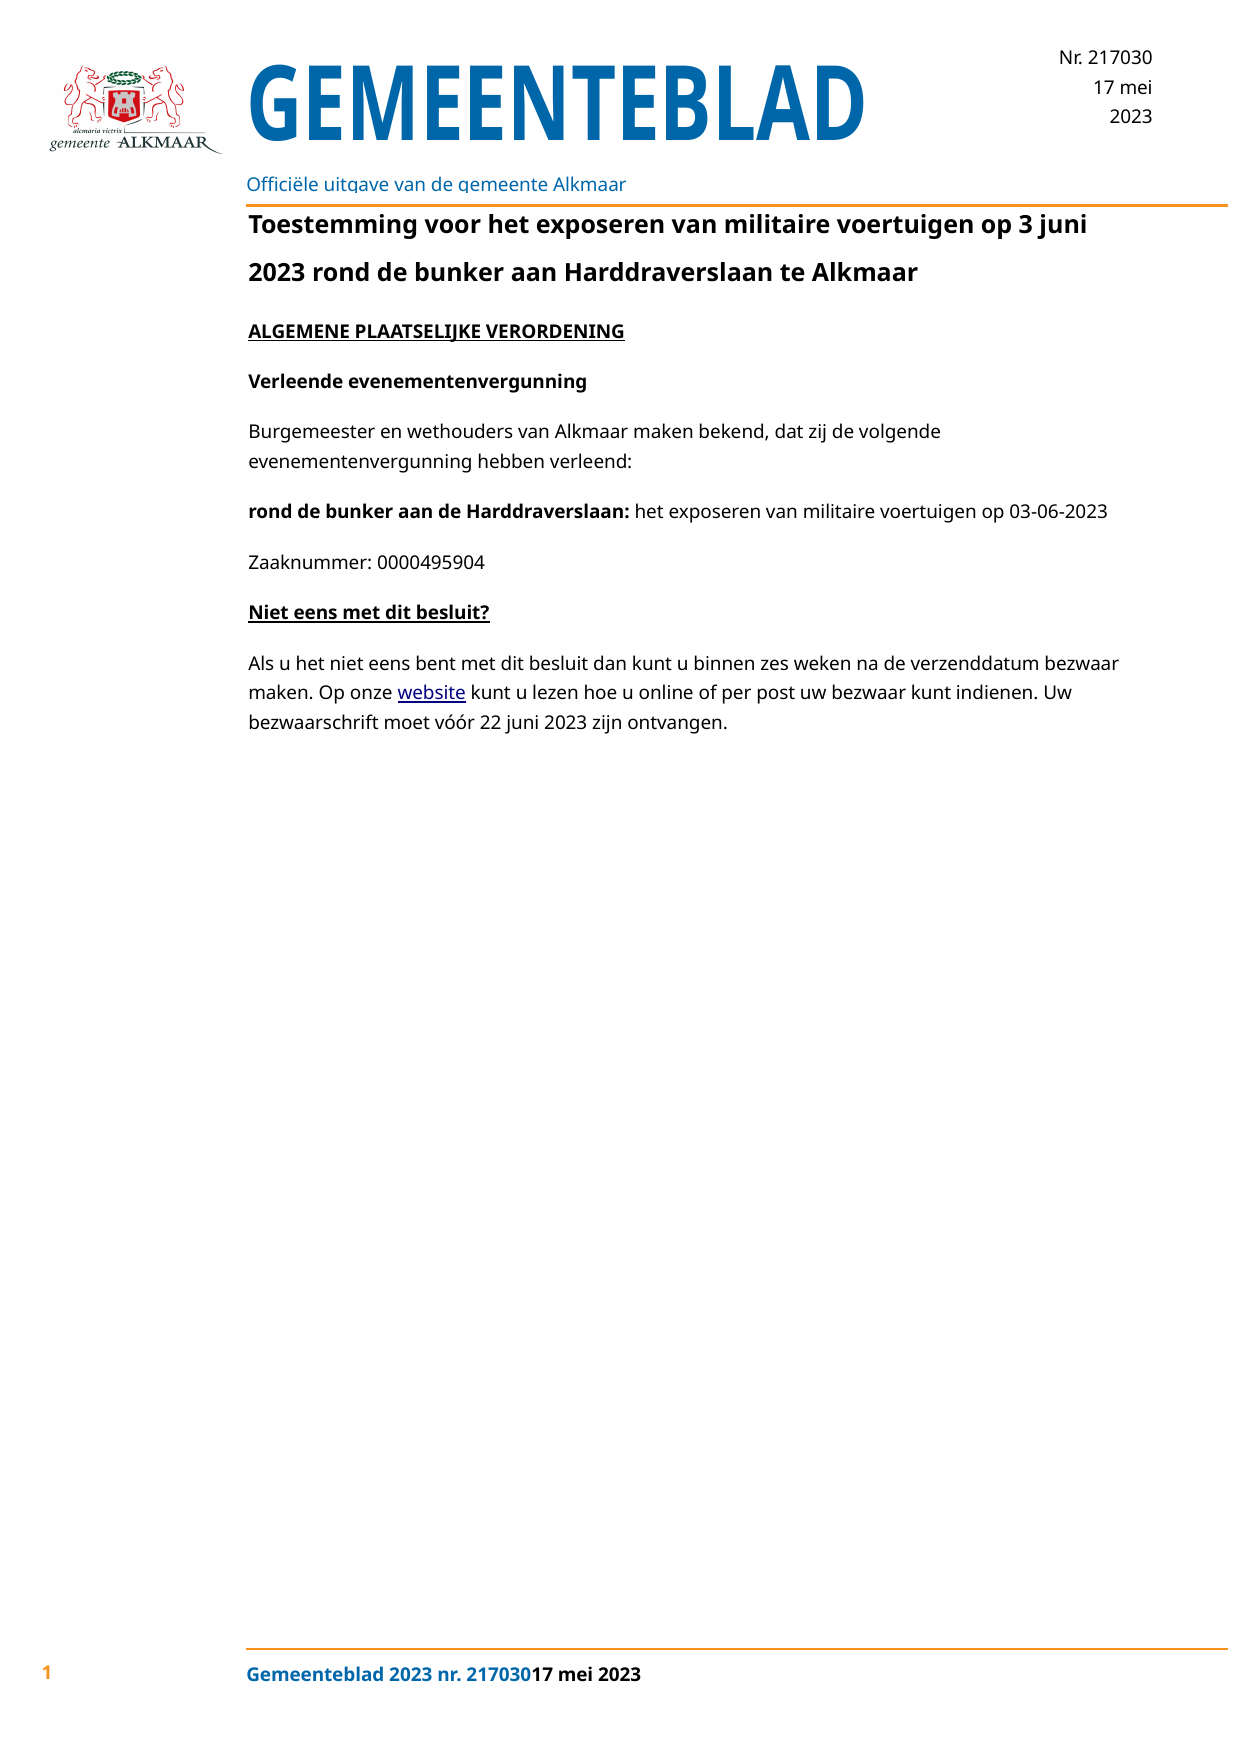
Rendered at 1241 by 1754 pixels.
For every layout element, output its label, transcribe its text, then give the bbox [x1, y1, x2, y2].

text Zaaknummer: 0000495904 [248, 549, 1152, 575]
picture [41, 47, 231, 172]
text Toestemming voor het exposeren van militaire voertuigen op 3 juni 2023 rond de bunker aan Harddraverslaan te Alkmaar [248, 207, 1152, 288]
text Niet eens met dit besluit? [248, 599, 1152, 625]
text rond de bunker aan de Harddraverslaan: het exposeren van militaire voertuigen op 03-06-2023 [248, 499, 1152, 524]
text ALGEMENE PLAATSELIJKE VERORDENING [248, 318, 1152, 344]
text Verleende evenementenvergunning [248, 368, 1152, 394]
text Burgemeester en wethouders van Alkmaar maken bekend, dat zij de volgende evenementenvergunning hebben verleend: [248, 419, 1152, 474]
text Als u het niet eens bent met dit besluit dan kunt u binnen zes weken na de verzenddatum bezwaar maken. Op onze website kunt u lezen hoe u online of per post uw bezwaar kunt indienen. Uw bezwaarschrift moet vóór 22 juni 2023 zijn ontvangen. [248, 650, 1152, 735]
